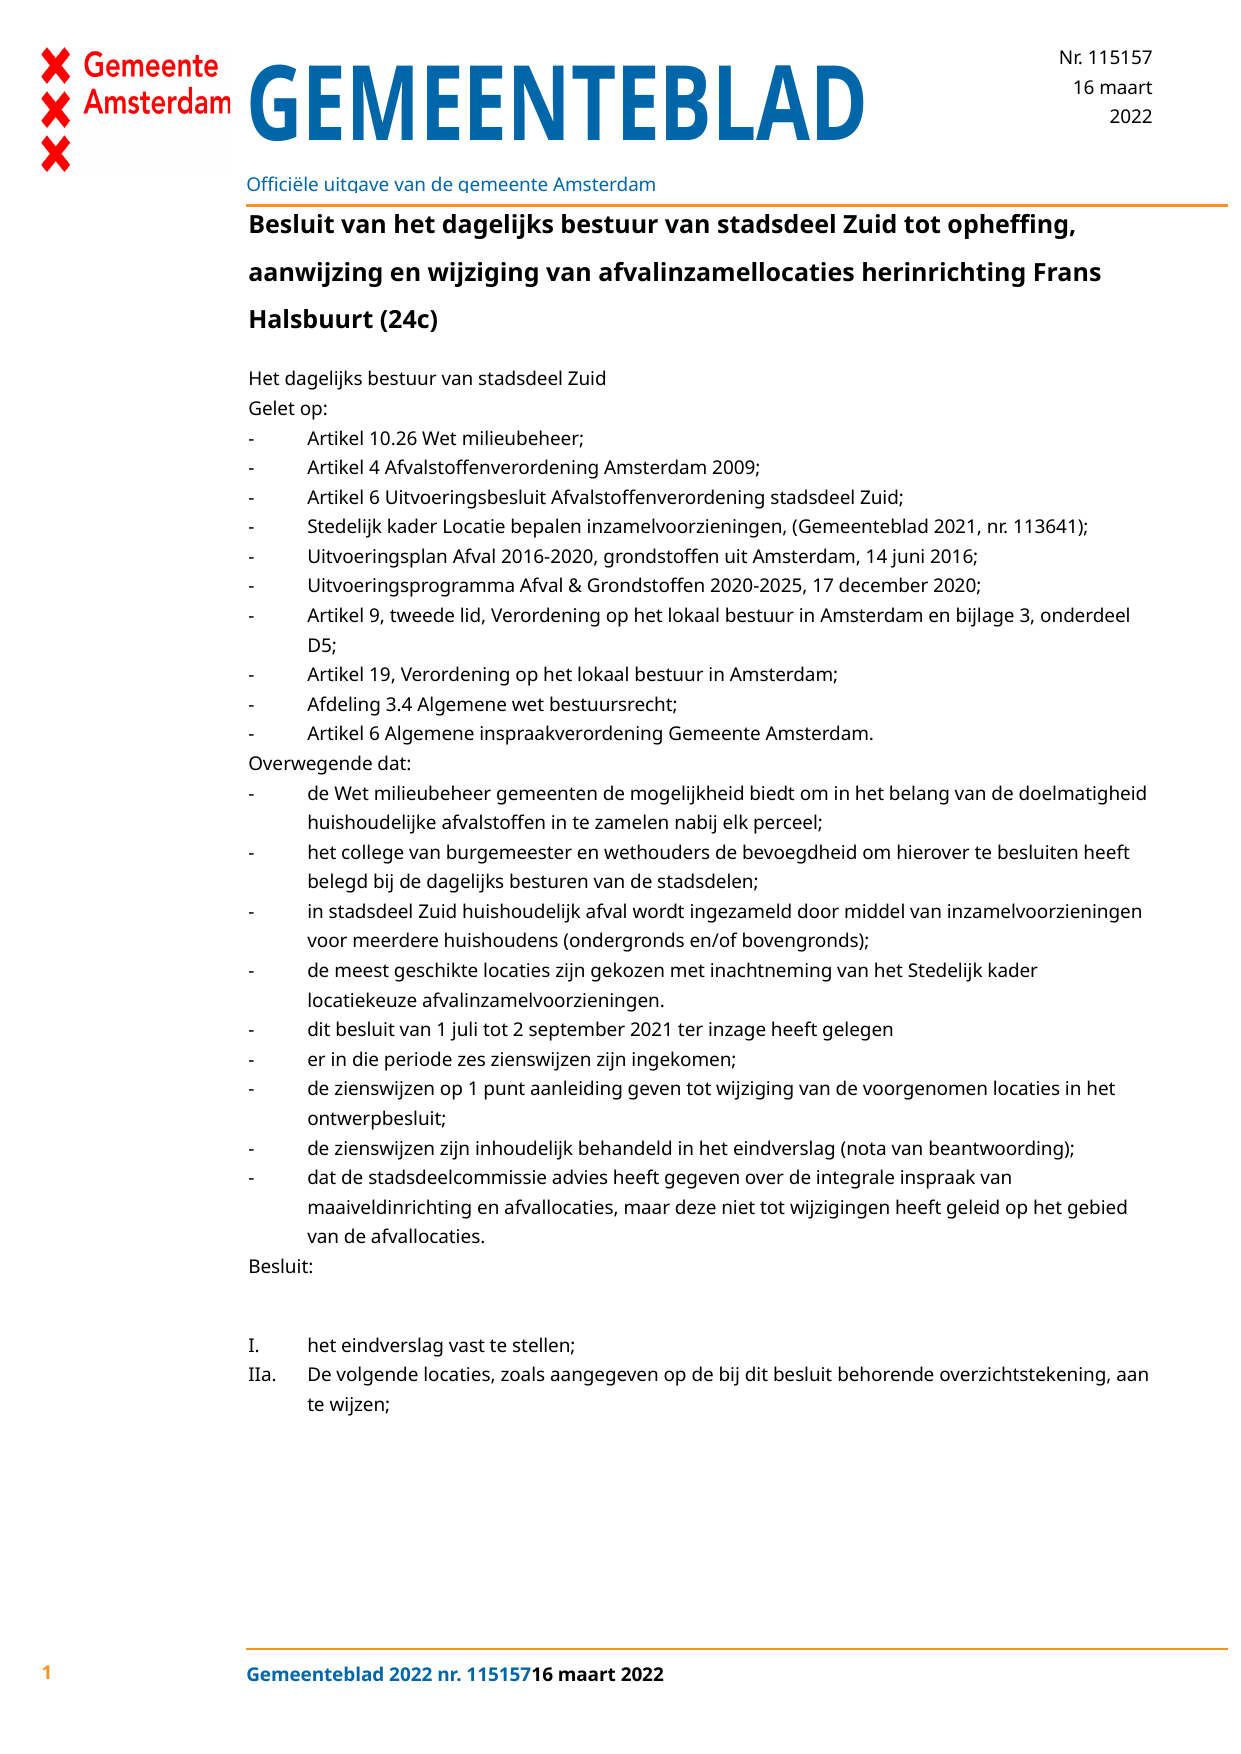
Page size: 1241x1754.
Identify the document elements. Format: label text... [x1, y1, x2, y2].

list dat de stadsdeelcommissie advies heeft gegeven over de integrale inspraak van maaiveldinrichting en afvallocaties, maar deze niet tot wijzigingen heeft geleid op het gebied van de afvallocaties. [248, 1164, 1152, 1249]
list de zienswijzen zijn inhoudelijk behandeld in het eindverslag (nota van beantwoording); [248, 1135, 1152, 1160]
list Uitvoeringsplan Afval 2016-2020, grondstoffen uit Amsterdam, 14 juni 2016; [248, 543, 1152, 569]
list De volgende locaties, zoals aangegeven op de bij dit besluit behorende overzichtstekening, aan te wijzen; [248, 1361, 1152, 1417]
list de zienswijzen op 1 punt aanleiding geven tot wijziging van de voorgenomen locaties in het ontwerpbesluit; [248, 1076, 1152, 1131]
list Uitvoeringsprogramma Afval & Grondstoffen 2020-2025, 17 december 2020; [248, 573, 1152, 598]
list het college van burgemeester en wethouders de bevoegdheid om hierover te besluiten heeft belegd bij de dagelijks besturen van de stadsdelen; [248, 839, 1152, 894]
list Artikel 9, tweede lid, Verordening op het lokaal bestuur in Amsterdam en bijlage 3, onderdeel D5; [248, 602, 1152, 657]
text Besluit van het dagelijks bestuur van stadsdeel Zuid tot opheffing, aanwijzing en wijziging van afvalinzamellocaties herinrichting Frans Halsbuurt (24c) [248, 207, 1152, 336]
text Besluit: [248, 1253, 1152, 1279]
picture [41, 47, 231, 172]
list Artikel 4 Afvalstoffenverordening Amsterdam 2009; [248, 454, 1152, 480]
text Het dagelijks bestuur van stadsdeel Zuid [248, 366, 1152, 391]
list dit besluit van 1 juli tot 2 september 2021 ter inzage heeft gelegen [248, 1016, 1152, 1042]
list Stedelijk kader Locatie bepalen inzamelvoorzieningen, (Gemeenteblad 2021, nr. 113641); [248, 513, 1152, 539]
list de meest geschikte locaties zijn gekozen met inachtneming van het Stedelijk kader locatiekeuze afvalinzamelvoorzieningen. [248, 957, 1152, 1012]
list het eindverslag vast te stellen; [248, 1332, 1152, 1358]
list in stadsdeel Zuid huishoudelijk afval wordt ingezameld door middel van inzamelvoorzieningen voor meerdere huishoudens (ondergronds en/of bovengronds); [248, 898, 1152, 953]
list Afdeling 3.4 Algemene wet bestuursrecht; [248, 691, 1152, 717]
list er in die periode zes zienswijzen zijn ingekomen; [248, 1046, 1152, 1072]
list Artikel 6 Uitvoeringsbesluit Afvalstoffenverordening stadsdeel Zuid; [248, 484, 1152, 509]
text Gelet op: [248, 395, 1152, 421]
list Artikel 19, Verordening op het lokaal bestuur in Amsterdam; [248, 661, 1152, 687]
list Artikel 10.26 Wet milieubeheer; [248, 425, 1152, 450]
list de Wet milieubeheer gemeenten de mogelijkheid biedt om in het belang van de doelmatigheid huishoudelijke afvalstoffen in te zamelen nabij elk perceel; [248, 780, 1152, 835]
list Artikel 6 Algemene inspraakverordening Gemeente Amsterdam. [248, 721, 1152, 746]
text Overwegende dat: [248, 750, 1152, 776]
